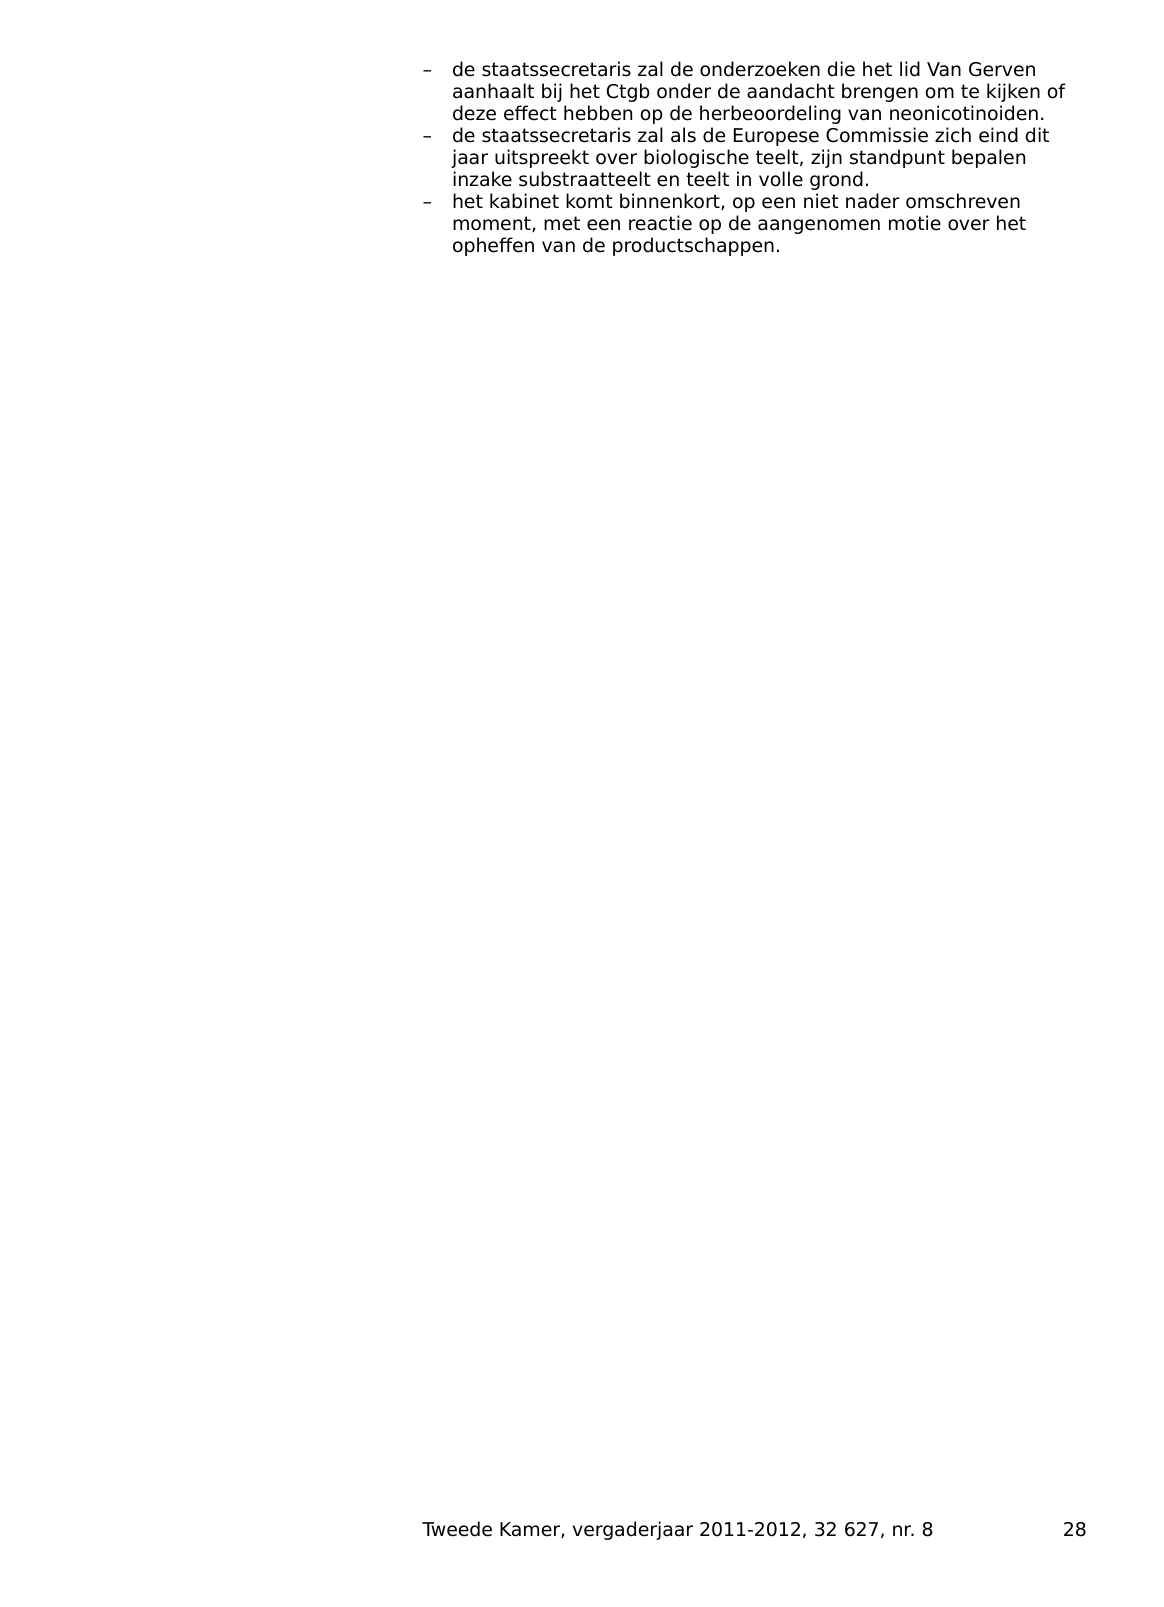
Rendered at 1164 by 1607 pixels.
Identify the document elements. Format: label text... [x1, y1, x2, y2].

text – de staatssecretaris zal de onderzoeken die het lid Van Gerven aanhaalt bij het Ctgb onder de aandacht brengen om te kijken of deze effect hebben op de herbeoordeling van neonicotinoiden. [422, 59, 1087, 125]
text – het kabinet komt binnenkort, op een niet nader omschreven moment, met een reactie op de aangenomen motie over het opheffen van de productschappen. [422, 191, 1087, 257]
text – de staatssecretaris zal als de Europese Commissie zich eind dit jaar uitspreekt over biologische teelt, zijn standpunt bepalen inzake substraatteelt en teelt in volle grond. [422, 125, 1087, 191]
